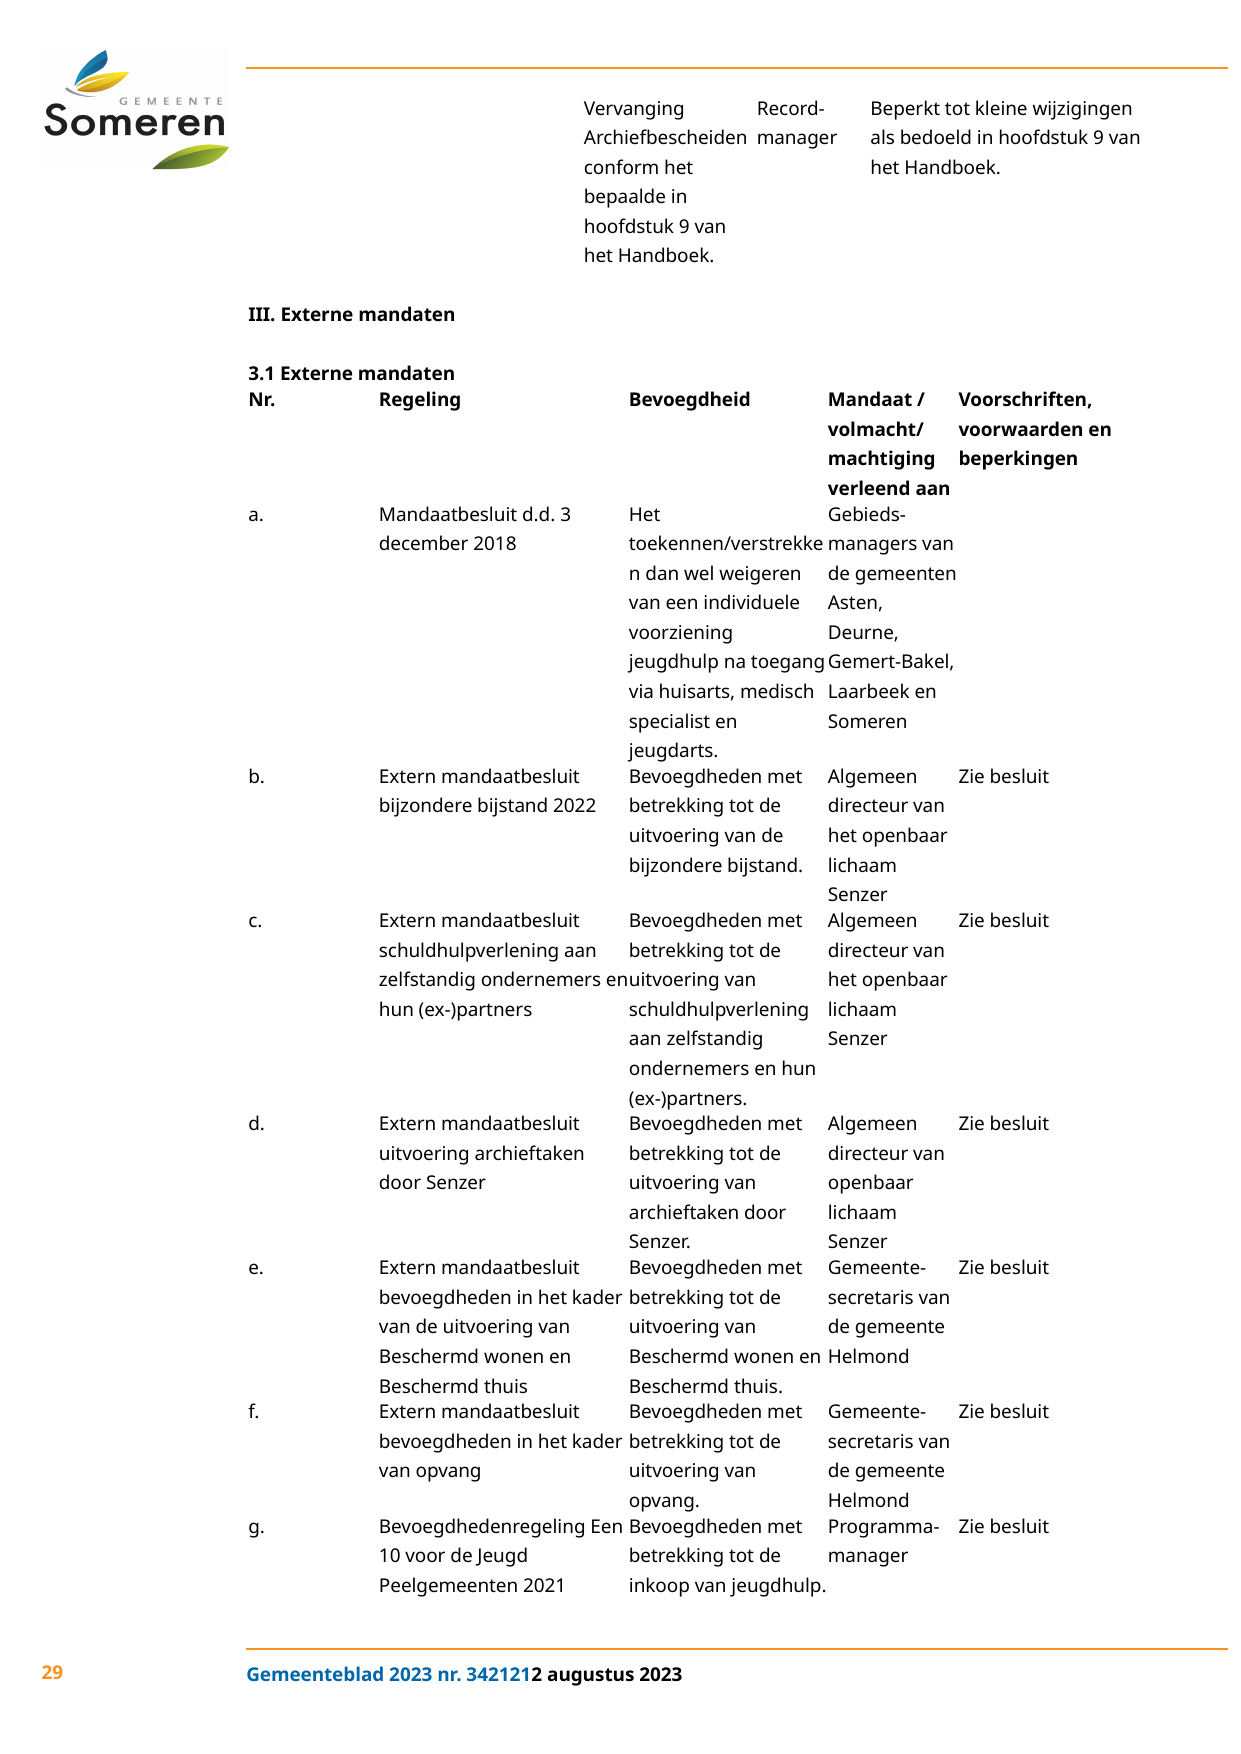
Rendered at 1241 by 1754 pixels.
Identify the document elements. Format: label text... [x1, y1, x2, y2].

table_cell Extern mandaatbesluit uitvoering archieftaken door Senzer [379, 1110, 629, 1254]
table_cell Zie besluit [958, 763, 1152, 907]
table_cell Record-manager [757, 95, 870, 268]
table_cell b. [248, 763, 379, 907]
table_cell d. [248, 1110, 379, 1254]
table_cell Bevoegdheden met betrekking tot de uitvoering van Beschermd wonen en Beschermd thuis. [629, 1255, 828, 1398]
table_cell Bevoegdheden met betrekking tot de inkoop van jeugdhulp. [629, 1513, 828, 1598]
text III. Externe mandaten [248, 301, 1152, 327]
table_cell Gebieds-managers van de gemeenten Asten, Deurne, Gemert-Bakel, Laarbeek en Someren [828, 501, 958, 763]
table_cell g. [248, 1513, 379, 1598]
table_header 3.1 Externe mandaten [248, 361, 1152, 386]
table_cell Zie besluit [958, 1399, 1152, 1513]
table_cell Bevoegdheid [629, 386, 828, 501]
table_cell Bevoegdheden met betrekking tot de uitvoering van opvang. [629, 1399, 828, 1513]
table_cell Bevoegdheden met betrekking tot de uitvoering van archieftaken door Senzer. [629, 1110, 828, 1254]
table_cell Bevoegdheden met betrekking tot de uitvoering van schuldhulpverlening aan zelfstandig ondernemers en hun (ex-)partners. [629, 907, 828, 1110]
table_cell Bevoegdheden met betrekking tot de uitvoering van de bijzondere bijstand. [629, 763, 828, 907]
table_cell Mandaat / volmacht/ machtiging verleend aan [828, 386, 958, 501]
table_cell Algemeen directeur van het openbaar lichaam Senzer [828, 763, 958, 907]
table_cell Vervanging Archiefbescheiden conform het bepaalde in hoofdstuk 9 van het Handboek. [584, 95, 757, 268]
table_cell Algemeen directeur van openbaar lichaam Senzer [828, 1110, 958, 1254]
picture [41, 47, 231, 172]
table_cell Bevoegdhedenregeling Een 10 voor de Jeugd Peelgemeenten 2021 [379, 1513, 629, 1598]
table_cell Beperkt tot kleine wijzigingen als bedoeld in hoofdstuk 9 van het Handboek. [870, 95, 1152, 268]
table_cell [248, 95, 362, 268]
table_cell Algemeen directeur van het openbaar lichaam Senzer [828, 907, 958, 1110]
table_cell Gemeente-secretaris van de gemeente Helmond [828, 1399, 958, 1513]
table_cell e. [248, 1255, 379, 1398]
table_cell Zie besluit [958, 907, 1152, 1110]
table_cell a. [248, 501, 379, 763]
table_cell [958, 501, 1152, 763]
table_cell Zie besluit [958, 1110, 1152, 1254]
table_cell c. [248, 907, 379, 1110]
table_cell Het toekennen/verstrekken dan wel weigeren van een individuele voorziening jeugdhulp na toegang via huisarts, medisch specialist en jeugdarts. [629, 501, 828, 763]
table_cell Extern mandaatbesluit bevoegdheden in het kader van de uitvoering van Beschermd wonen en Beschermd thuis [379, 1255, 629, 1398]
table_cell Voorschriften, voorwaarden en beperkingen [958, 386, 1152, 501]
table_cell Zie besluit [958, 1513, 1152, 1598]
table_cell Programma-manager [828, 1513, 958, 1598]
table_cell Extern mandaatbesluit bevoegdheden in het kader van opvang [379, 1399, 629, 1513]
table_cell Mandaatbesluit d.d. 3 december 2018 [379, 501, 629, 763]
table_cell Zie besluit [958, 1255, 1152, 1398]
table_cell Extern mandaatbesluit bijzondere bijstand 2022 [379, 763, 629, 907]
table_cell f. [248, 1399, 379, 1513]
table_cell Nr. [248, 386, 379, 501]
table_cell Gemeente-secretaris van de gemeente Helmond [828, 1255, 958, 1398]
table_cell Regeling [379, 386, 629, 501]
table_cell [362, 95, 584, 268]
table_cell Extern mandaatbesluit schuldhulpverlening aan zelfstandig ondernemers en hun (ex-)partners [379, 907, 629, 1110]
